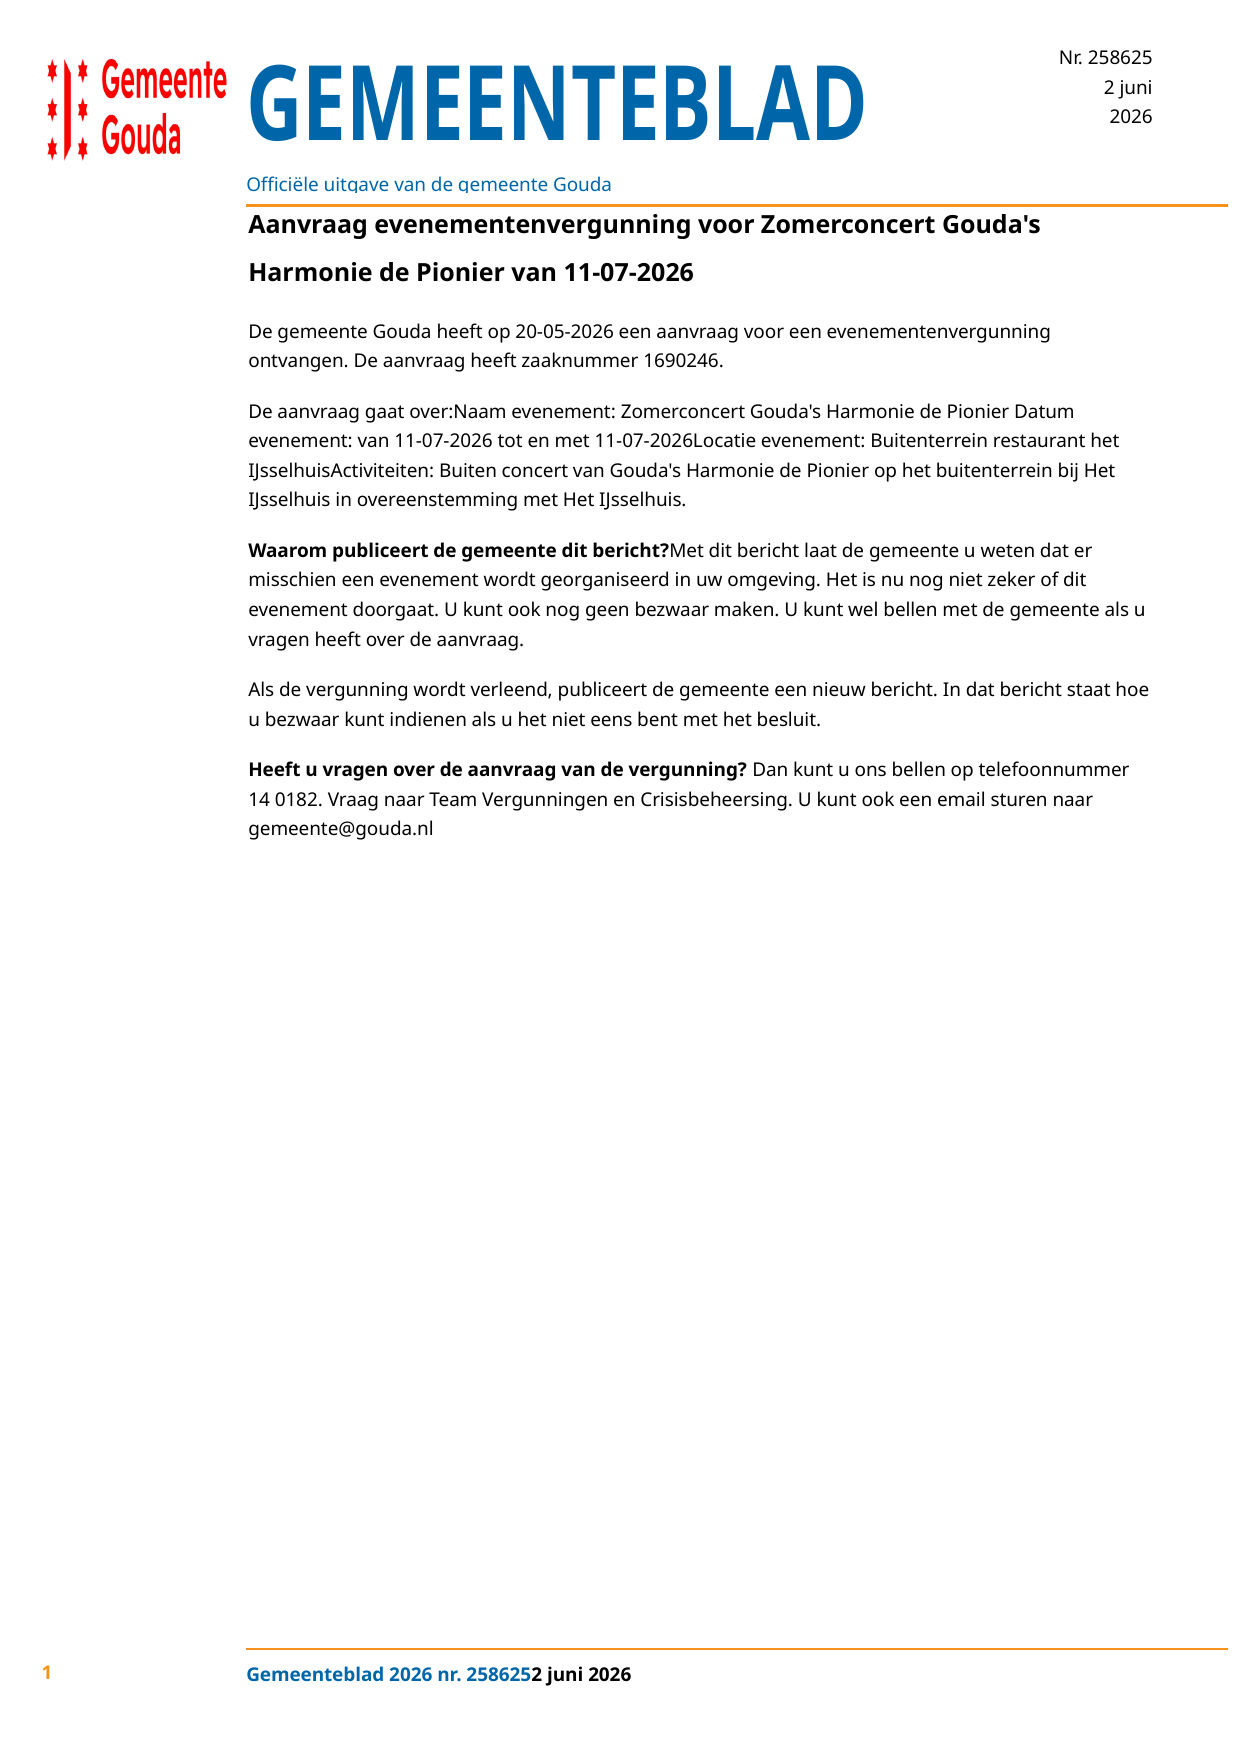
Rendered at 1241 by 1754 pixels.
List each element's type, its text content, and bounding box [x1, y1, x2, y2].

text De gemeente Gouda heeft op 20-05-2026 een aanvraag voor een evenementenvergunning ontvangen. De aanvraag heeft zaaknummer 1690246. [248, 318, 1152, 373]
text De aanvraag gaat over:Naam evenement: Zomerconcert Gouda's Harmonie de Pionier Datum evenement: van 11-07-2026 tot en met 11-07-2026Locatie evenement: Buitenterrein restaurant het IJsselhuisActiviteiten: Buiten concert van Gouda's Harmonie de Pionier op het buitenterrein bij Het IJsselhuis in overeenstemming met Het IJsselhuis. [248, 398, 1152, 512]
text Heeft u vragen over de aanvraag van de vergunning? Dan kunt u ons bellen op telefoonnummer 14 0182. Vraag naar Team Vergunningen en Crisisbeheersing. U kunt ook een email sturen naar gemeente@gouda.nl [248, 756, 1152, 841]
picture [41, 47, 231, 172]
text Aanvraag evenementenvergunning voor Zomerconcert Gouda's Harmonie de Pionier van 11-07-2026 [248, 207, 1152, 288]
text Als de vergunning wordt verleend, publiceert de gemeente een nieuw bericht. In dat bericht staat hoe u bezwaar kunt indienen als u het niet eens bent met het besluit. [248, 676, 1152, 732]
text Waarom publiceert de gemeente dit bericht?Met dit bericht laat de gemeente u weten dat er misschien een evenement wordt georganiseerd in uw omgeving. Het is nu nog niet zeker of dit evenement doorgaat. U kunt ook nog geen bezwaar maken. U kunt wel bellen met de gemeente als u vragen heeft over de aanvraag. [248, 537, 1152, 652]
